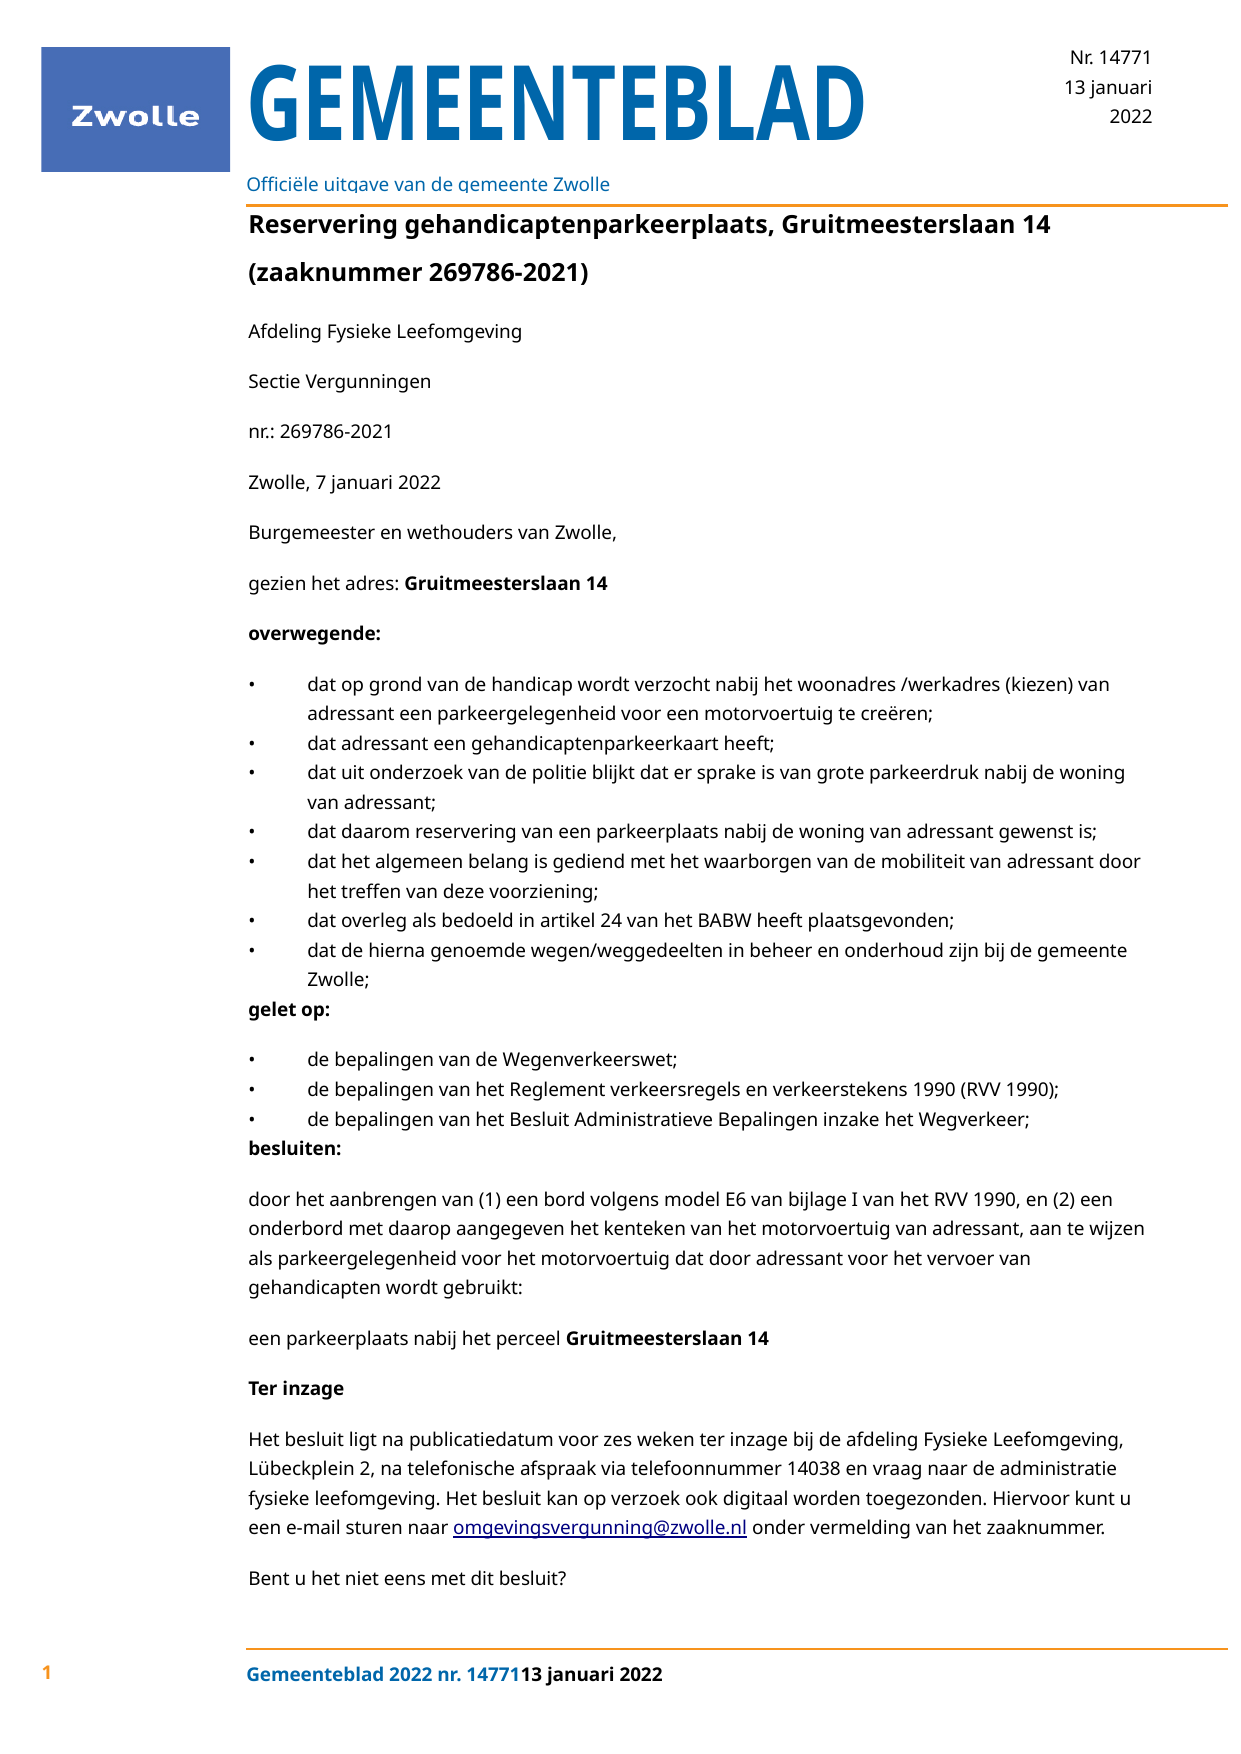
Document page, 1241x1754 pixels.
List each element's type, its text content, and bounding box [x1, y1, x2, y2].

list dat daarom reservering van een parkeerplaats nabij de woning van adressant gewenst is; [248, 819, 1152, 844]
text Het besluit ligt na publicatiedatum voor zes weken ter inzage bij de afdeling Fysieke Leefomgeving, Lübeckplein 2, na telefonische afspraak via telefoonnummer 14038 en vraag naar de administratie fysieke leefomgeving. Het besluit kan op verzoek ook digitaal worden toegezonden. Hiervoor kunt u een e-mail sturen naar omgevingsvergunning@zwolle.nl onder vermelding van het zaaknummer. [248, 1426, 1152, 1540]
list de bepalingen van het Besluit Administratieve Bepalingen inzake het Wegverkeer; [248, 1106, 1152, 1132]
list dat de hierna genoemde wegen/weggedeelten in beheer en onderhoud zijn bij de gemeente Zwolle; [248, 937, 1152, 992]
list dat uit onderzoek van de politie blijkt dat er sprake is van grote parkeerdruk nabij de woning van adressant; [248, 759, 1152, 815]
text gezien het adres: Gruitmeesterslaan 14 [248, 570, 1152, 596]
text Reservering gehandicaptenparkeerplaats, Gruitmeesterslaan 14 (zaaknummer 269786-2021) [248, 207, 1152, 288]
list de bepalingen van het Reglement verkeersregels en verkeerstekens 1990 (RVV 1990); [248, 1076, 1152, 1102]
list de bepalingen van de Wegenverkeerswet; [248, 1047, 1152, 1072]
list dat op grond van de handicap wordt verzocht nabij het woonadres /werkadres (kiezen) van adressant een parkeergelegenheid voor een motorvoertuig te creëren; [248, 671, 1152, 726]
text door het aanbrengen van (1) een bord volgens model E6 van bijlage I van het RVV 1990, en (2) een onderbord met daarop aangegeven het kenteken van het motorvoertuig van adressant, aan te wijzen als parkeergelegenheid voor het motorvoertuig dat door adressant voor het vervoer van gehandicapten wordt gebruikt: [248, 1186, 1152, 1300]
text Afdeling Fysieke Leefomgeving [248, 318, 1152, 344]
text gelet op: [248, 996, 1152, 1022]
text een parkeerplaats nabij het perceel Gruitmeesterslaan 14 [248, 1325, 1152, 1351]
picture [41, 47, 231, 172]
text Ter inzage [248, 1375, 1152, 1401]
list dat het algemeen belang is gediend met het waarborgen van de mobiliteit van adressant door het treffen van deze voorziening; [248, 848, 1152, 904]
text Bent u het niet eens met dit besluit? [248, 1565, 1152, 1591]
text nr.: 269786-2021 [248, 419, 1152, 444]
list dat overleg als bedoeld in artikel 24 van het BABW heeft plaatsgevonden; [248, 907, 1152, 933]
text Burgemeester en wethouders van Zwolle, [248, 519, 1152, 545]
list dat adressant een gehandicaptenparkeerkaart heeft; [248, 730, 1152, 756]
text besluiten: [248, 1135, 1152, 1161]
text overwegende: [248, 620, 1152, 646]
text Sectie Vergunningen [248, 368, 1152, 394]
text Zwolle, 7 januari 2022 [248, 469, 1152, 495]
